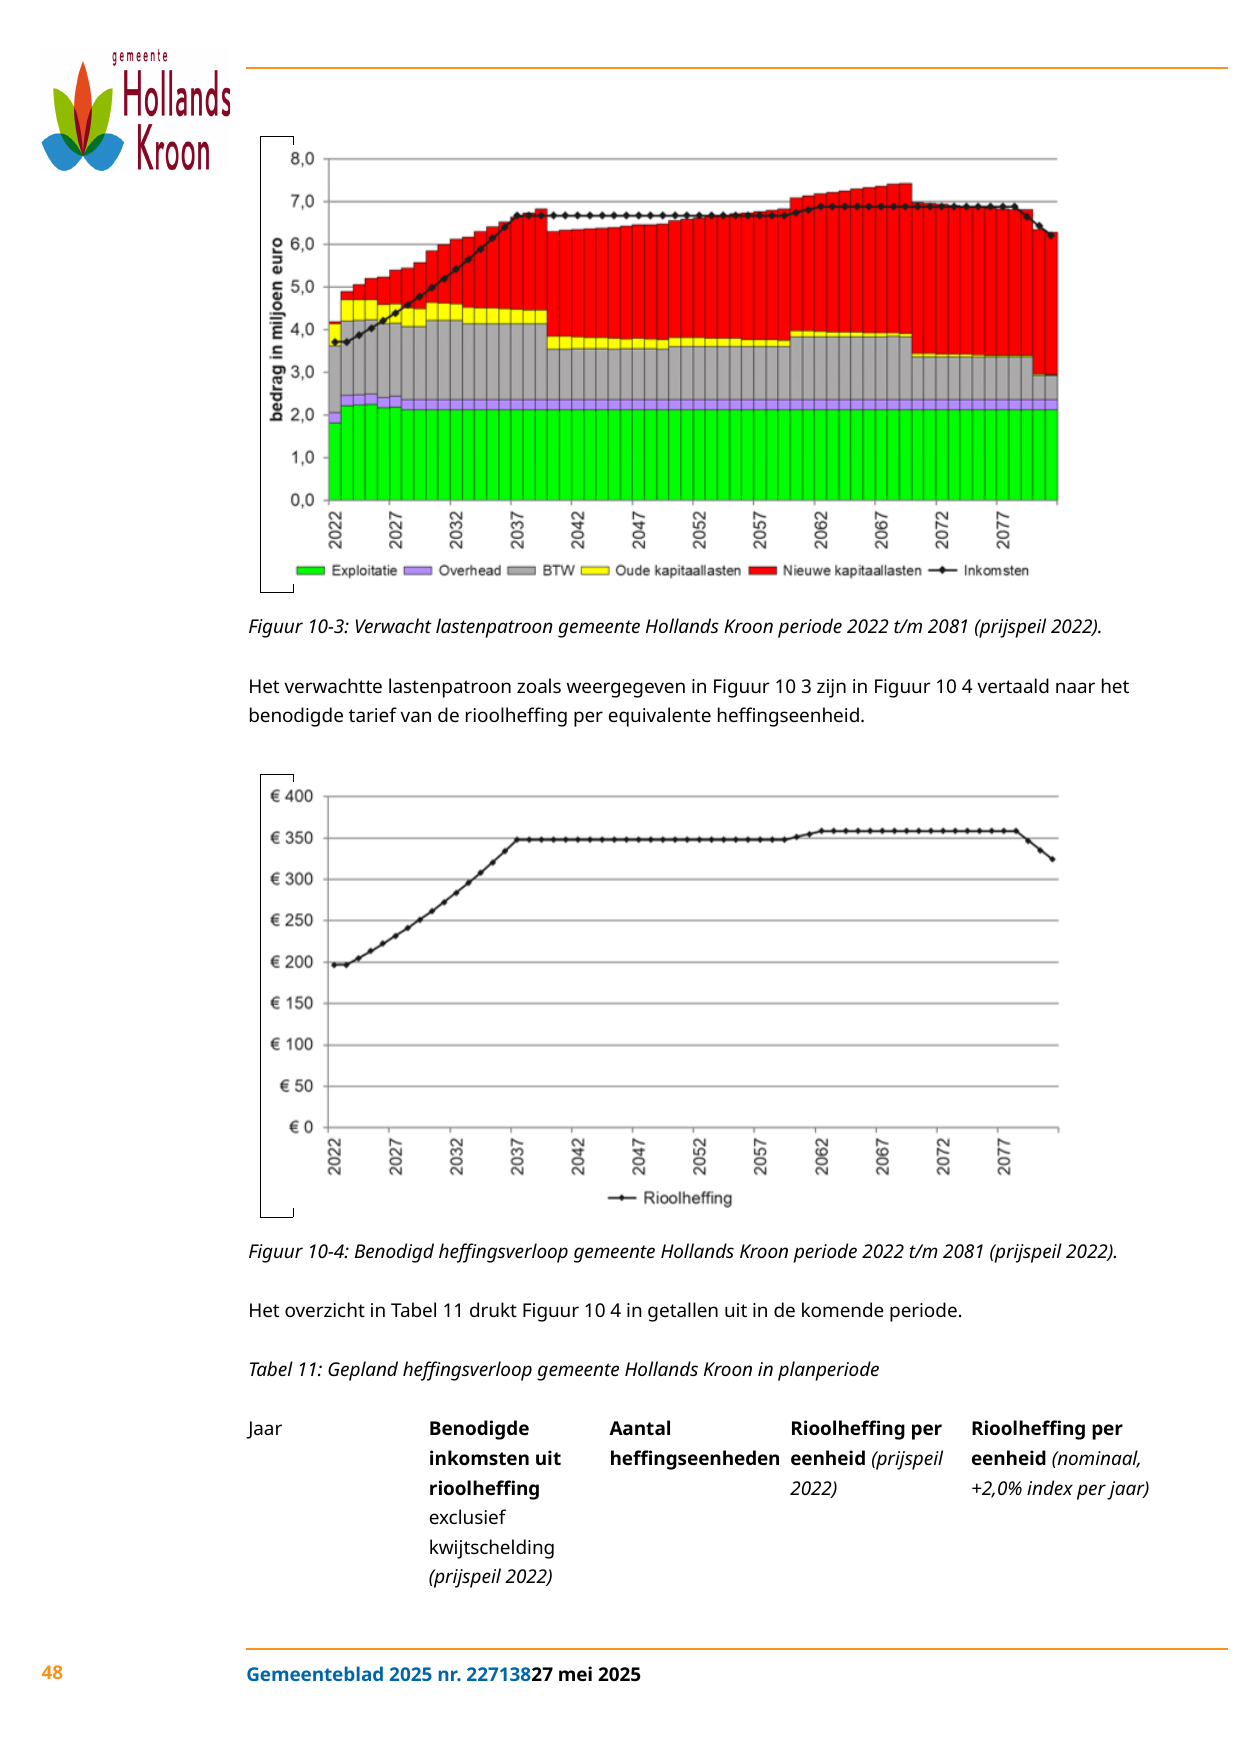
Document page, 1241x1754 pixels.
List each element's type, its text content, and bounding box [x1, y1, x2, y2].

table_header Benodigde inkomsten uit rioolheffing exclusief kwijtschelding (prijspeil 2022) [429, 1416, 609, 1589]
text Tabel 11: Gepland heffingsverloop gemeente Hollands Kroon in planperiode [248, 1356, 1152, 1382]
text Figuur 10-4: Benodigd heffingsverloop gemeente Hollands Kroon periode 2022 t/m 2081 (prijspeil 2022). [248, 1238, 1152, 1264]
text Het overzicht in Tabel 11 drukt Figuur 10 4 in getallen uit in de komende periode. [248, 1297, 1152, 1323]
text Figuur 10-3: Verwacht lastenpatroon gemeente Hollands Kroon periode 2022 t/m 2081 (prijspeil 2022). [248, 614, 1152, 639]
picture [268, 145, 1067, 584]
text Het verwachtte lastenpatroon zoals weergegeven in Figuur 10 3 zijn in Figuur 10 4 vertaald naar het benodigde tarief van de rioolheffing per equivalente heffingseenheid. [248, 673, 1152, 728]
picture [41, 47, 231, 172]
table_header Rioolheffing per eenheid (prijspeil 2022) [790, 1416, 971, 1589]
table_header Rioolheffing per eenheid (nominaal, +2,0% index per jaar) [971, 1416, 1152, 1589]
table_header Aantal heffingseenheden [609, 1416, 790, 1589]
picture [268, 782, 1067, 1208]
table_header Jaar [248, 1416, 429, 1589]
